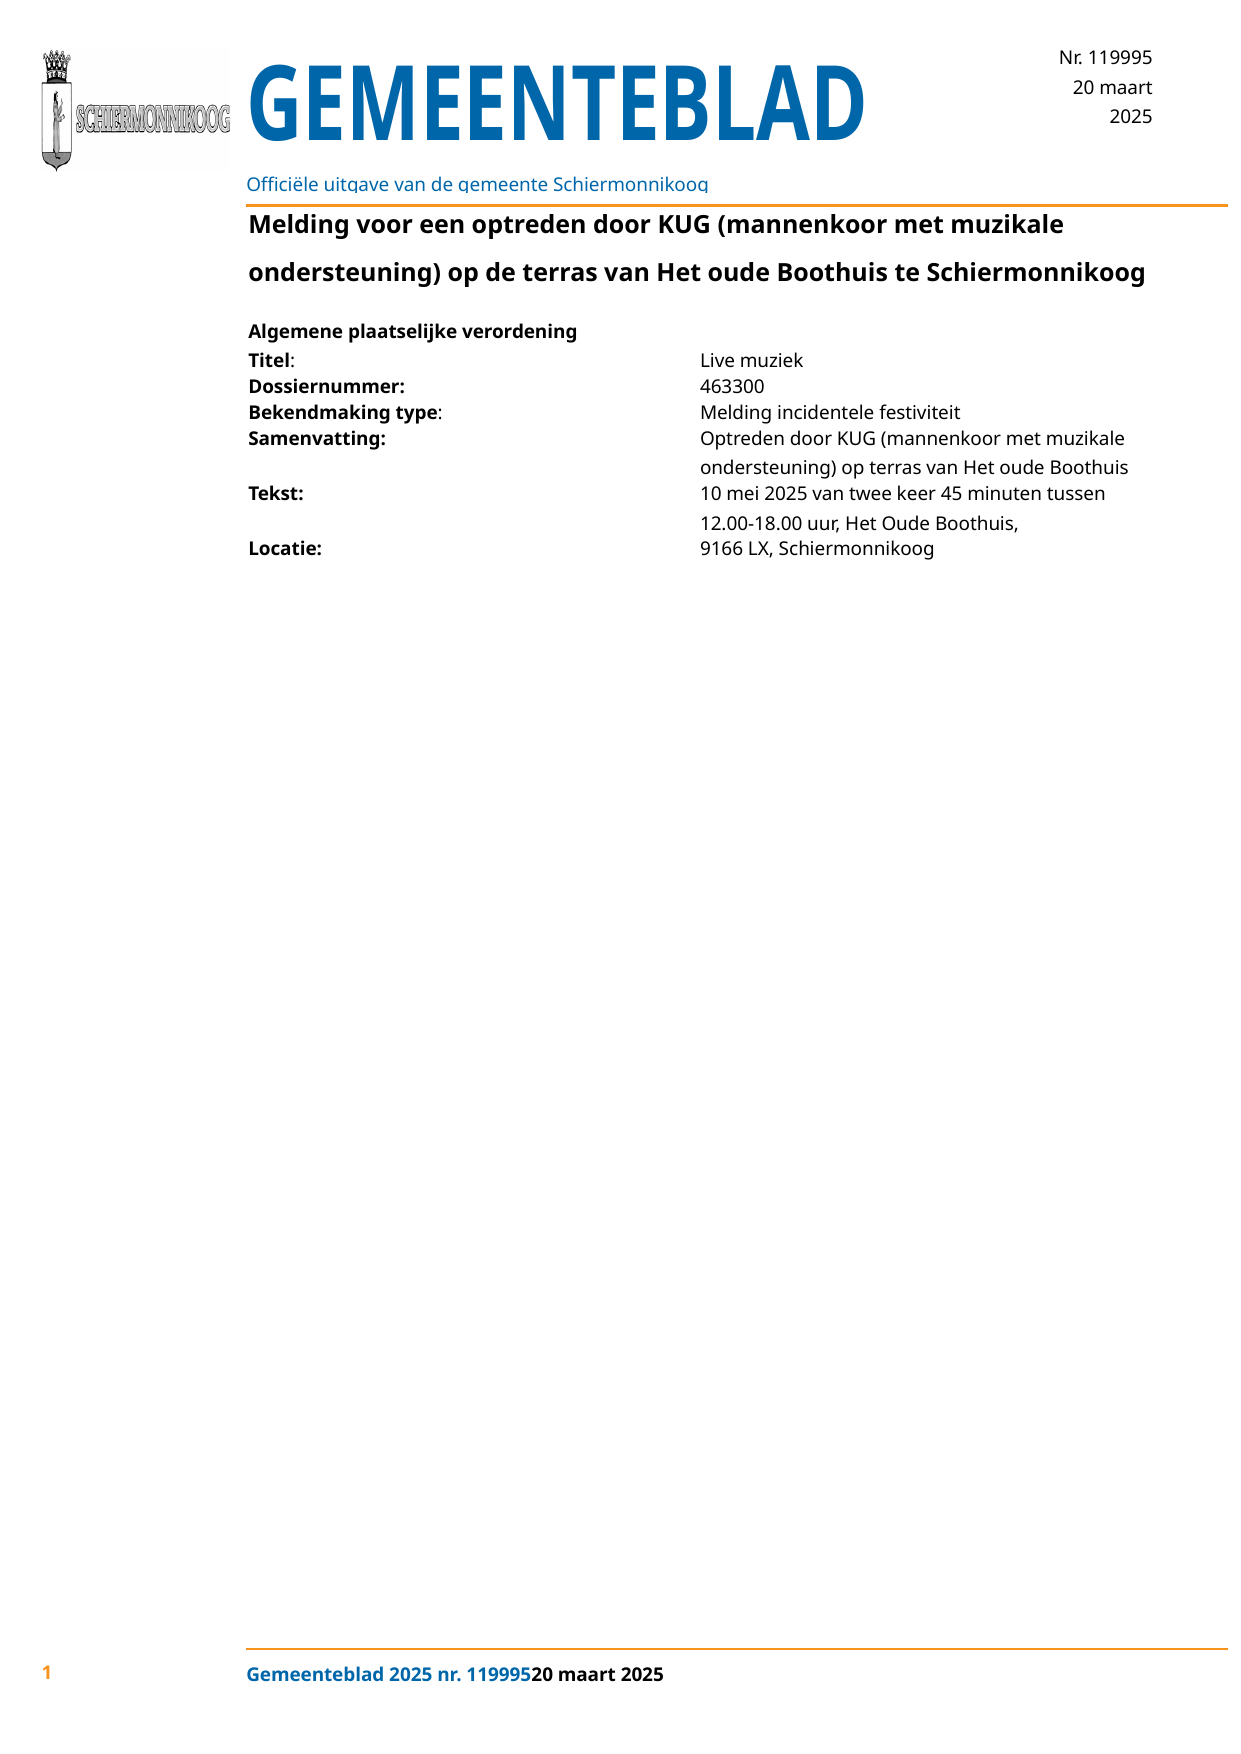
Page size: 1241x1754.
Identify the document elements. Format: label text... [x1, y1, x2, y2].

table_header Live muziek [700, 348, 1152, 373]
table_cell Tekst: [248, 480, 700, 535]
table_cell 10 mei 2025 van twee keer 45 minuten tussen 12.00-18.00 uur, Het Oude Boothuis, [700, 480, 1152, 535]
table_cell 463300 [700, 373, 1152, 399]
picture [41, 47, 231, 172]
text Algemene plaatselijke verordening [248, 318, 1152, 344]
table_cell Optreden door KUG (mannenkoor met muzikale ondersteuning) op terras van Het oude Boothuis [700, 425, 1152, 480]
table_header Titel: [248, 348, 700, 373]
table_cell Locatie: [248, 535, 700, 561]
table_cell 9166 LX, Schiermonnikoog [700, 535, 1152, 561]
table_cell Bekendmaking type: [248, 399, 700, 425]
table_cell Samenvatting: [248, 425, 700, 480]
text Melding voor een optreden door KUG (mannenkoor met muzikale ondersteuning) op de terras van Het oude Boothuis te Schiermonnikoog [248, 207, 1152, 288]
table_cell Melding incidentele festiviteit [700, 399, 1152, 425]
table_cell Dossiernummer: [248, 373, 700, 399]
